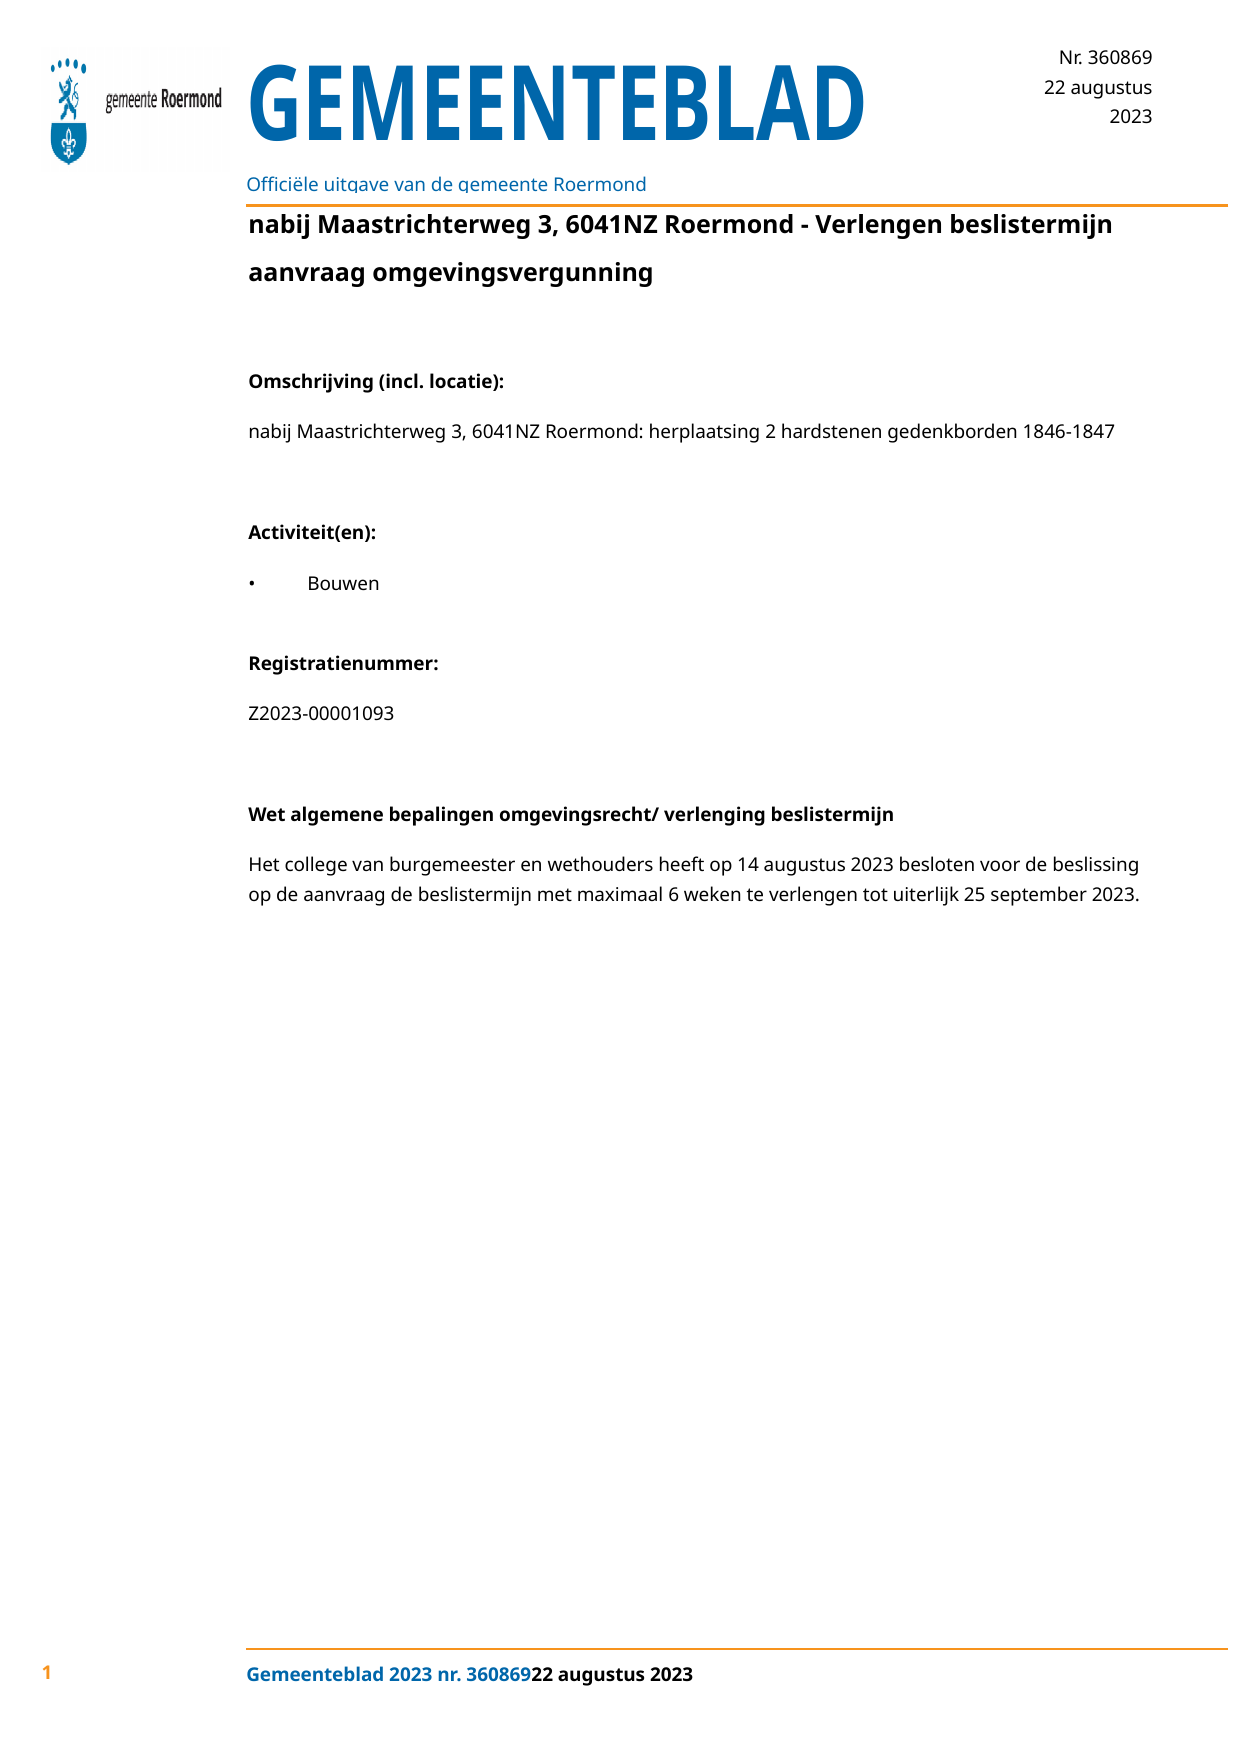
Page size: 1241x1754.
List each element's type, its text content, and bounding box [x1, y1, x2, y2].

text Registratienummer: [248, 650, 1152, 676]
text Het college van burgemeester en wethouders heeft op 14 augustus 2023 besloten voor de beslissing op de aanvraag de beslistermijn met maximaal 6 weken te verlengen tot uiterlijk 25 september 2023. [248, 852, 1152, 907]
picture [41, 47, 231, 172]
text nabij Maastrichterweg 3, 6041NZ Roermond: herplaatsing 2 hardstenen gedenkborden 1846-1847 [248, 419, 1152, 444]
text Activiteit(en): [248, 519, 1152, 545]
text nabij Maastrichterweg 3, 6041NZ Roermond - Verlengen beslistermijn aanvraag omgevingsvergunning [248, 207, 1152, 288]
text Z2023-00001093 [248, 700, 1152, 726]
text Omschrijving (incl. locatie): [248, 368, 1152, 394]
text Wet algemene bepalingen omgevingsrecht/ verlenging beslistermijn [248, 801, 1152, 827]
list Bouwen [248, 570, 1152, 596]
